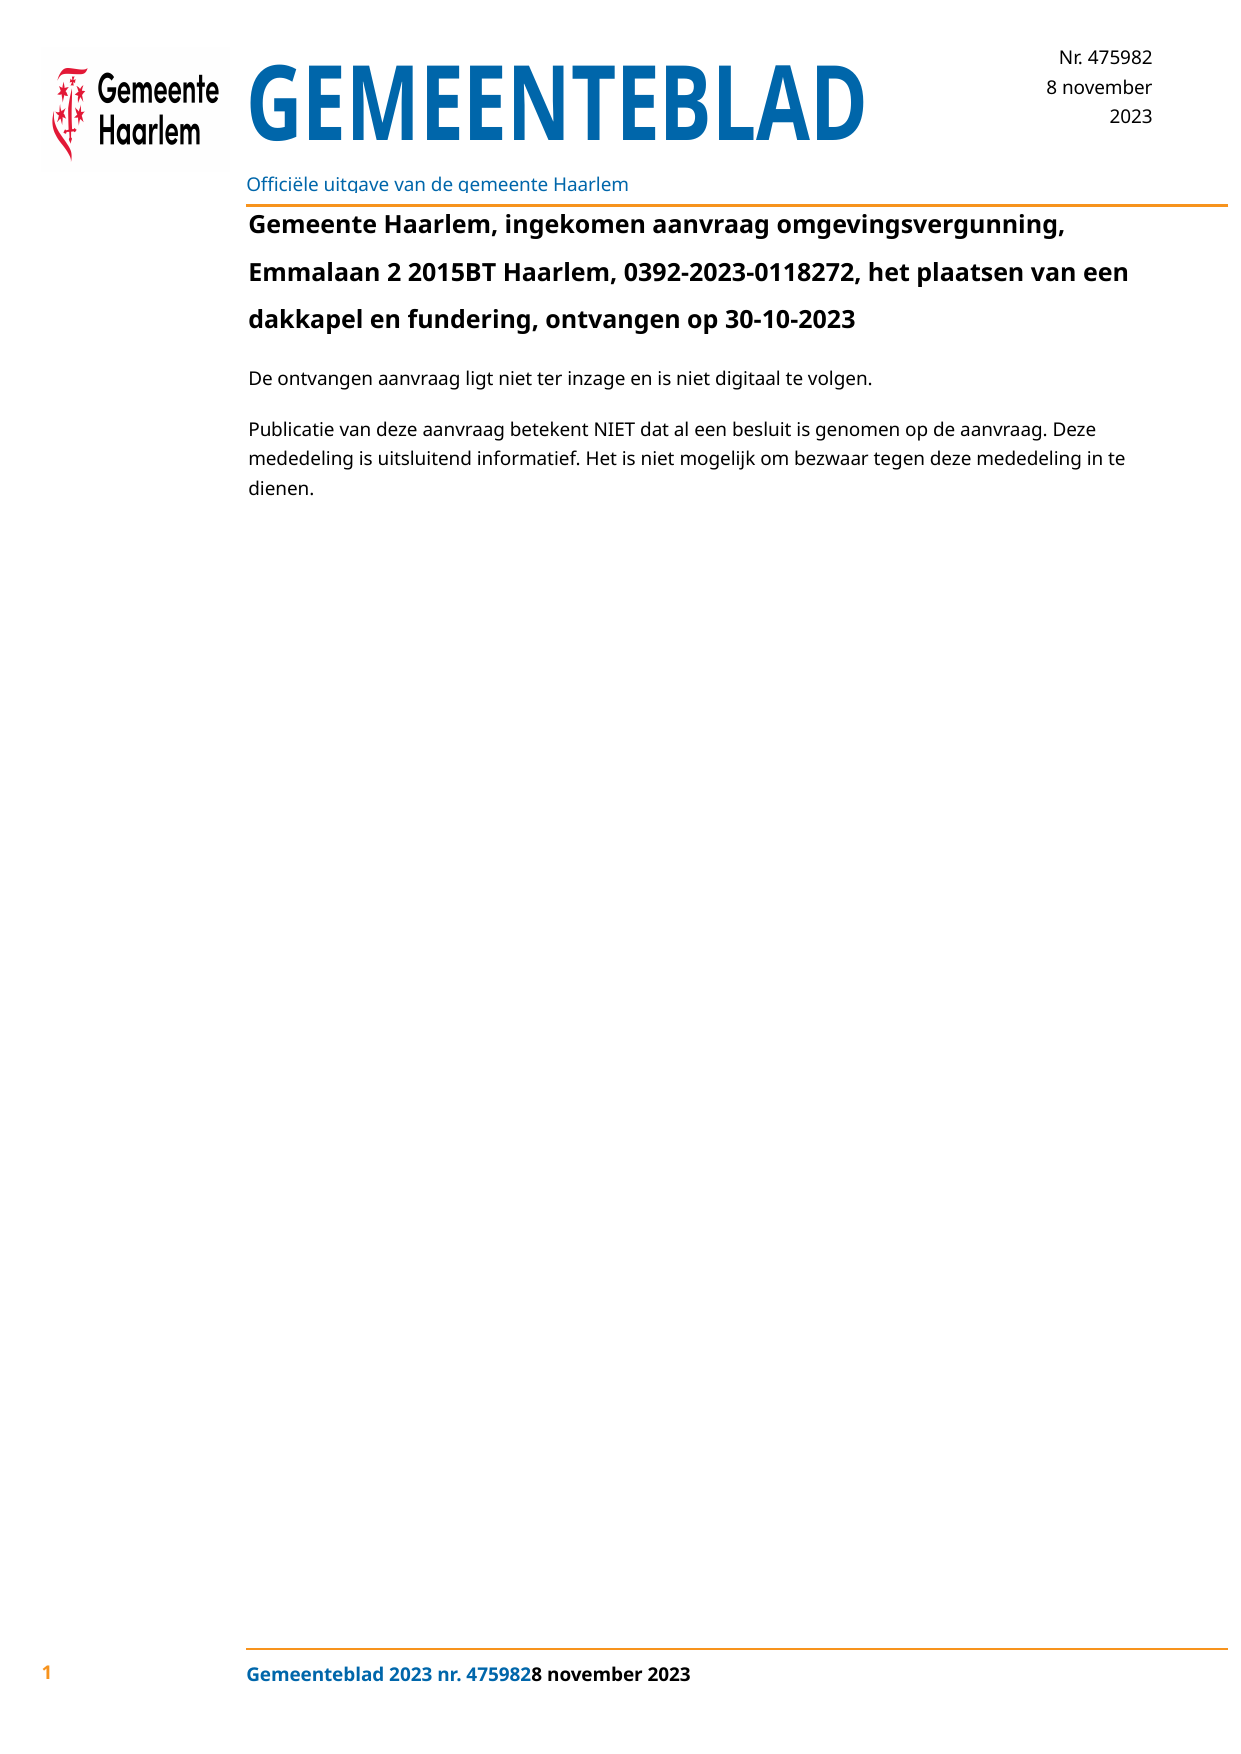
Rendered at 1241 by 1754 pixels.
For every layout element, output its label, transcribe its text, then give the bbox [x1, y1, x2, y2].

text De ontvangen aanvraag ligt niet ter inzage en is niet digitaal te volgen. [248, 366, 1152, 391]
picture [41, 47, 231, 172]
text Gemeente Haarlem, ingekomen aanvraag omgevingsvergunning, Emmalaan 2 2015BT Haarlem, 0392-2023-0118272, het plaatsen van een dakkapel en fundering, ontvangen op 30-10-2023 [248, 207, 1152, 336]
text Publicatie van deze aanvraag betekent NIET dat al een besluit is genomen op de aanvraag. Deze mededeling is uitsluitend informatief. Het is niet mogelijk om bezwaar tegen deze mededeling in te dienen. [248, 416, 1152, 501]
